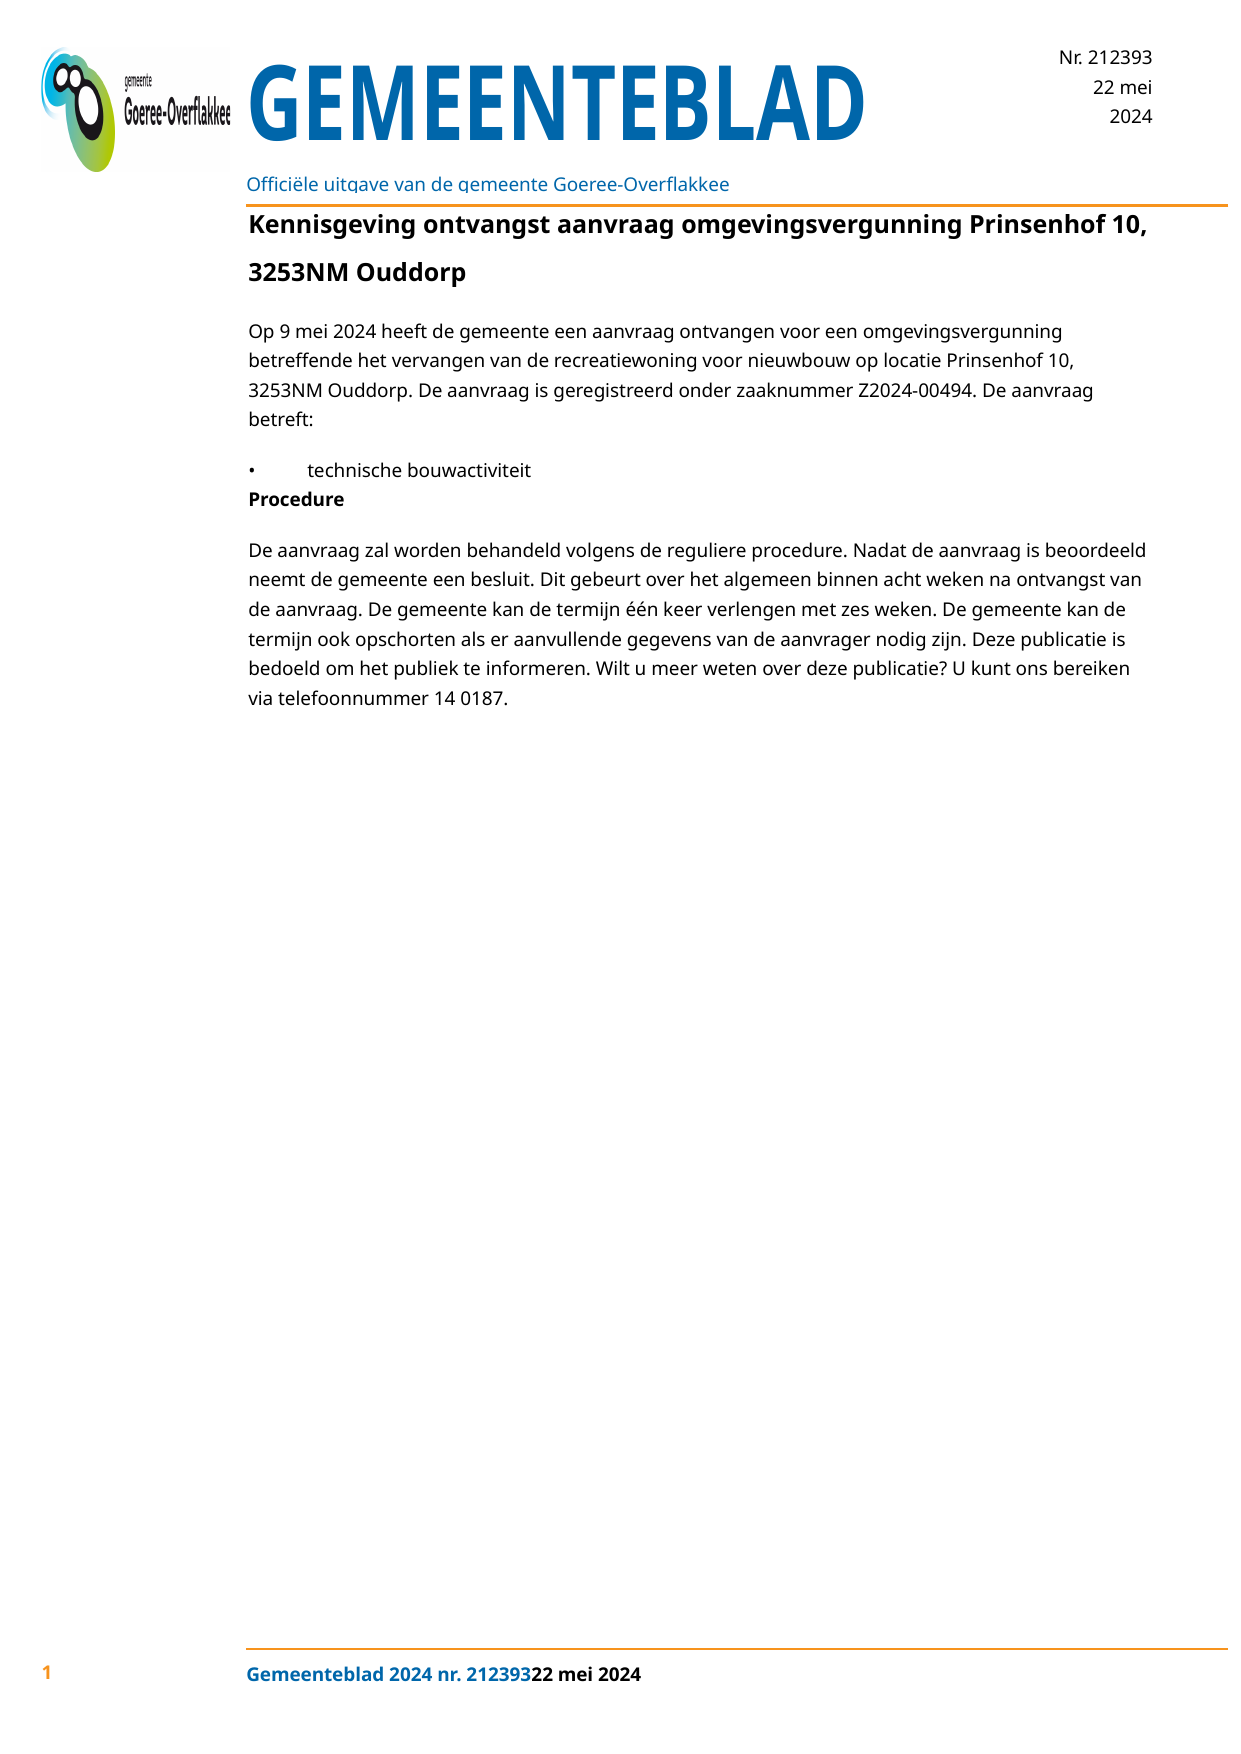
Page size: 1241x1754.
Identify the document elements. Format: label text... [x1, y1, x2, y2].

list technische bouwactiviteit [248, 457, 1152, 483]
text Kennisgeving ontvangst aanvraag omgevingsvergunning Prinsenhof 10, 3253NM Ouddorp [248, 207, 1152, 288]
text Op 9 mei 2024 heeft de gemeente een aanvraag ontvangen voor een omgevingsvergunning betreffende het vervangen van de recreatiewoning voor nieuwbouw op locatie Prinsenhof 10, 3253NM Ouddorp. De aanvraag is geregistreerd onder zaaknummer Z2024-00494. De aanvraag betreft: [248, 318, 1152, 432]
text De aanvraag zal worden behandeld volgens de reguliere procedure. Nadat de aanvraag is beoordeeld neemt de gemeente een besluit. Dit gebeurt over het algemeen binnen acht weken na ontvangst van de aanvraag. De gemeente kan de termijn één keer verlengen met zes weken. De gemeente kan de termijn ook opschorten als er aanvullende gegevens van de aanvrager nodig zijn. Deze publicatie is bedoeld om het publiek te informeren. Wilt u meer weten over deze publicatie? U kunt ons bereiken via telefoonnummer 14 0187. [248, 537, 1152, 711]
text Procedure [248, 487, 1152, 512]
picture [41, 47, 231, 172]
